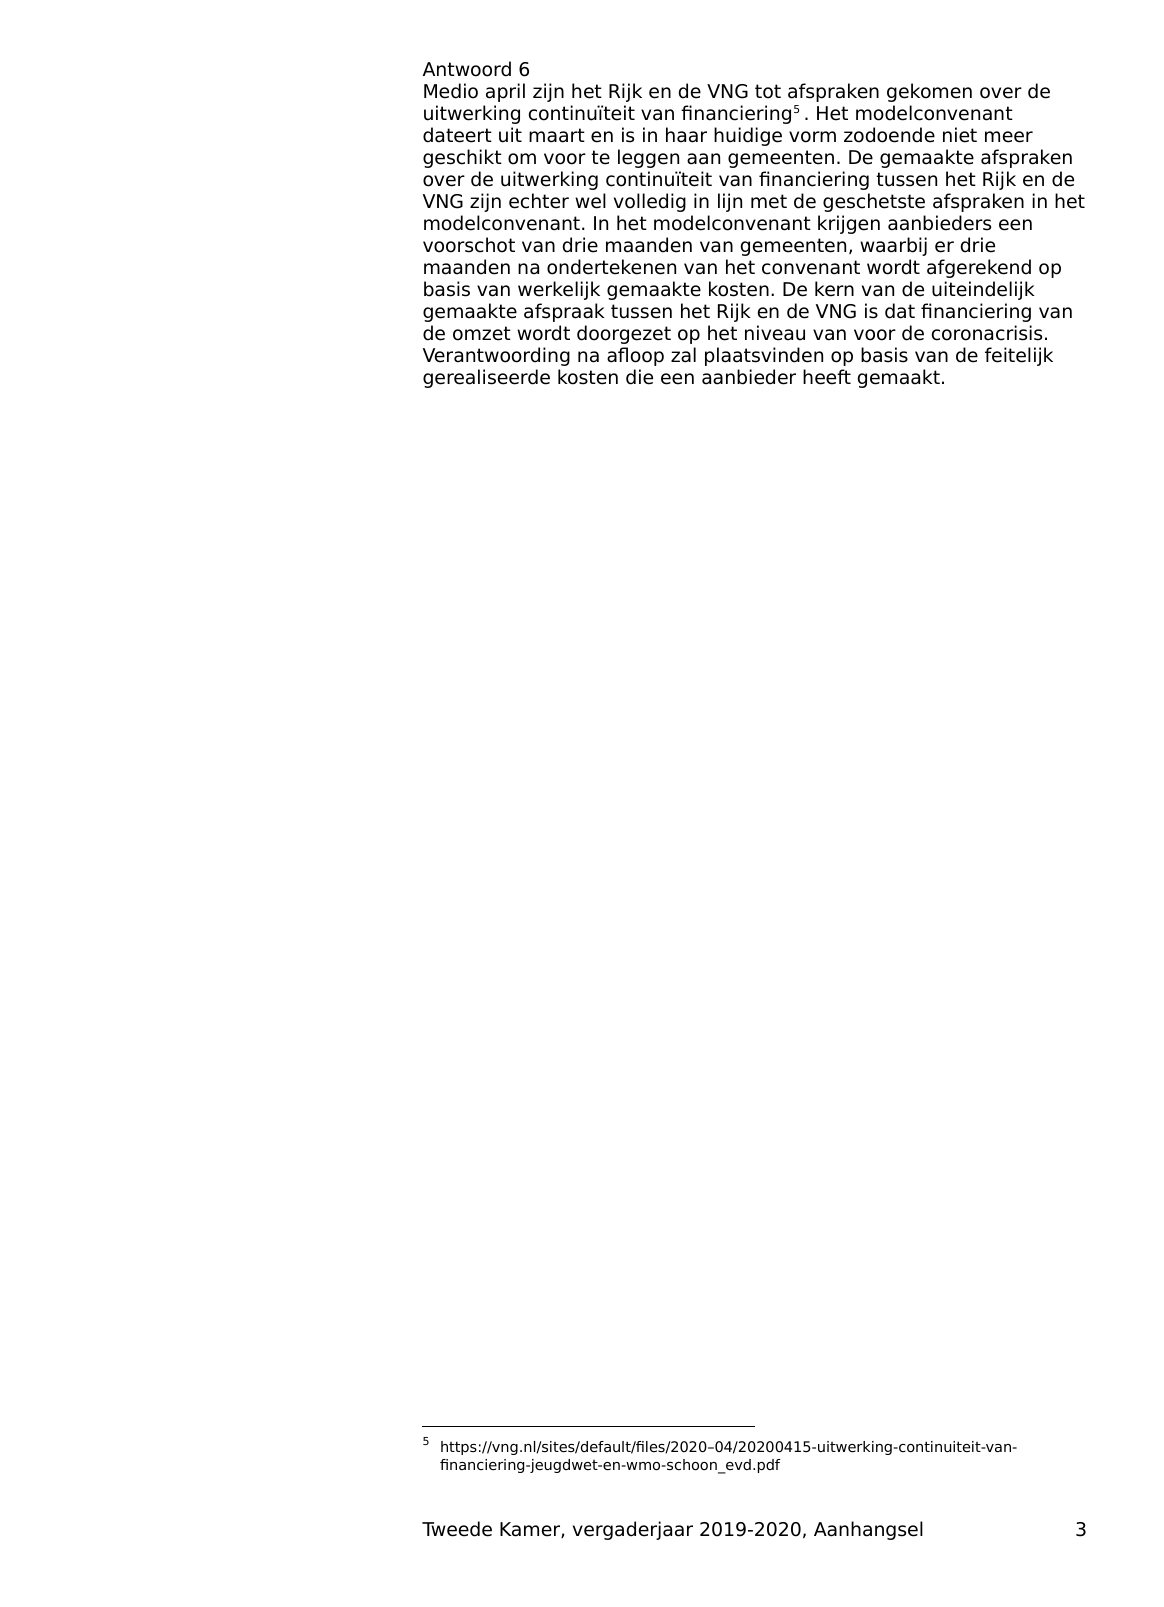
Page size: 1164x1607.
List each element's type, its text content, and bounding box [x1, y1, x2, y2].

text https://vng.nl/sites/default/files/2020–04/20200415-uitwerking-continuiteit-van-financiering-jeugdwet-en-wmo-schoon_evd.pdf [422, 1435, 1087, 1474]
text Antwoord 6 [422, 59, 1087, 81]
text Medio april zijn het Rijk en de VNG tot afspraken gekomen over de uitwerking continuïteit van financiering. Het modelconvenant dateert uit maart en is in haar huidige vorm zodoende niet meer geschikt om voor te leggen aan gemeenten. De gemaakte afspraken over de uitwerking continuïteit van financiering tussen het Rijk en de VNG zijn echter wel volledig in lijn met de geschetste afspraken in het modelconvenant. In het modelconvenant krijgen aanbieders een voorschot van drie maanden van gemeenten, waarbij er drie maanden na ondertekenen van het convenant wordt afgerekend op basis van werkelijk gemaakte kosten. De kern van de uiteindelijk gemaakte afspraak tussen het Rijk en de VNG is dat financiering van de omzet wordt doorgezet op het niveau van voor de coronacrisis. Verantwoording na afloop zal plaatsvinden op basis van de feitelijk gerealiseerde kosten die een aanbieder heeft gemaakt. [422, 81, 1087, 389]
